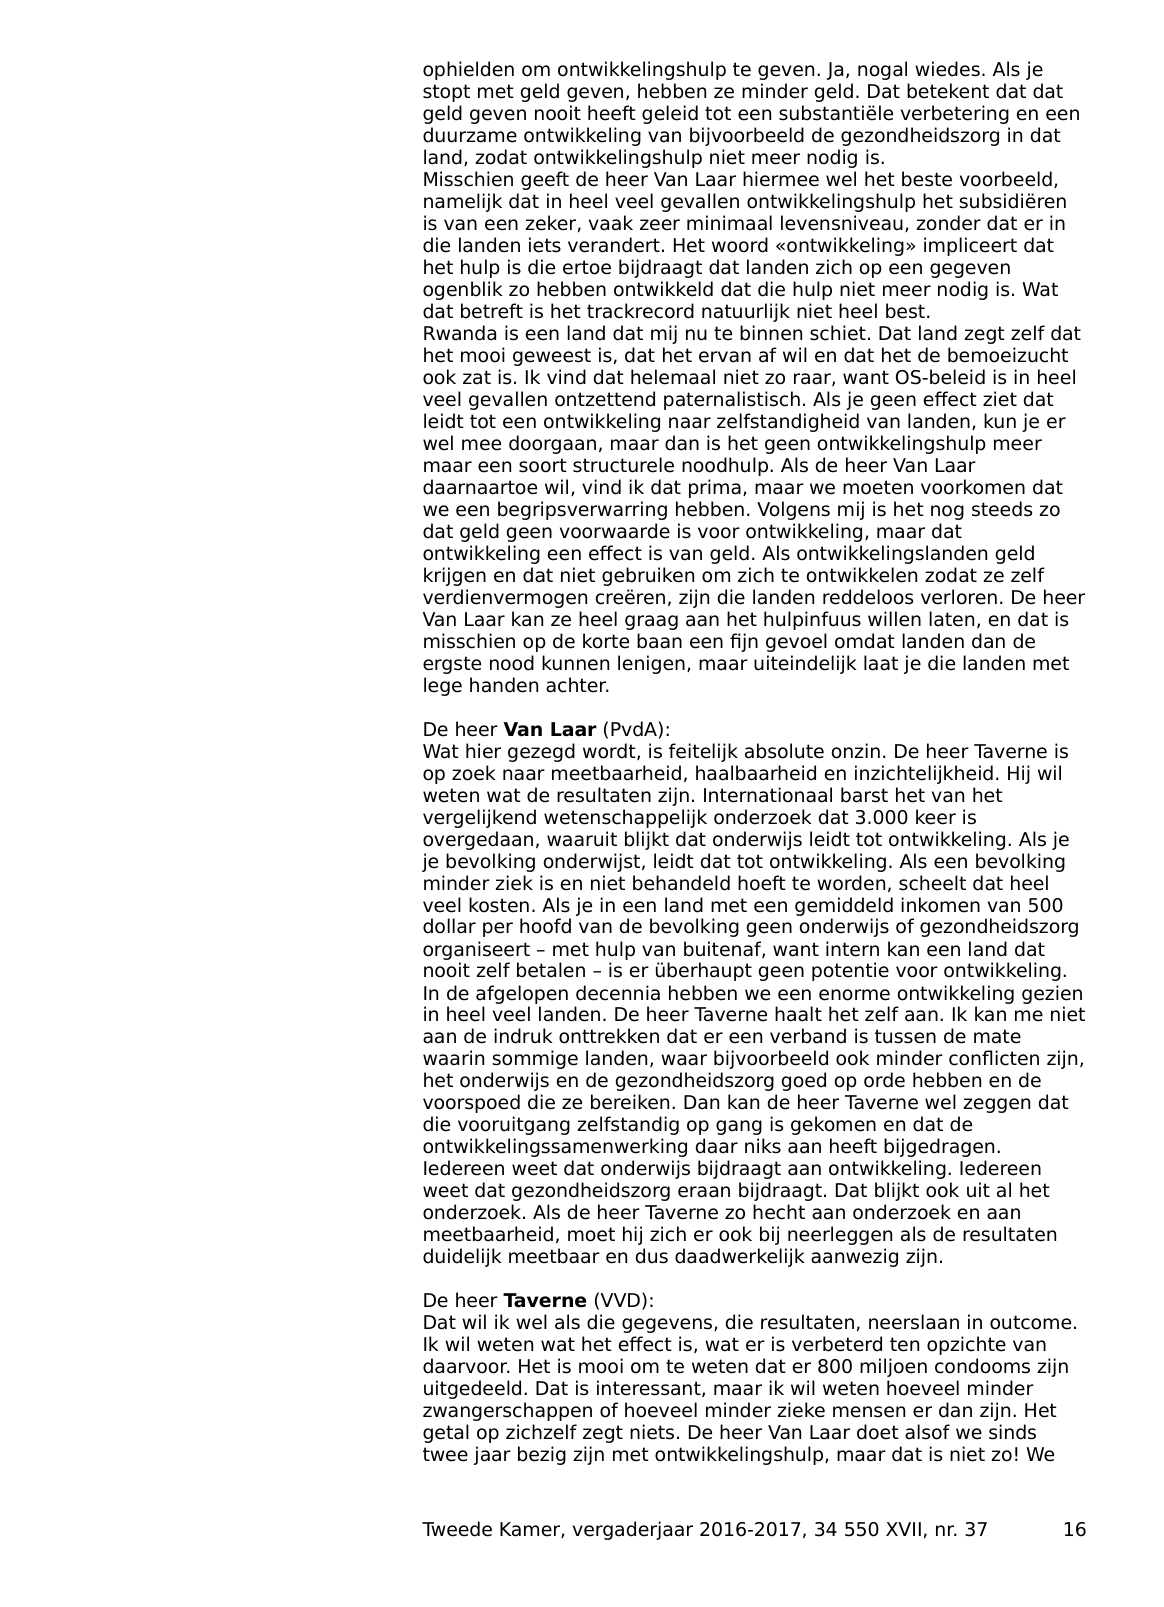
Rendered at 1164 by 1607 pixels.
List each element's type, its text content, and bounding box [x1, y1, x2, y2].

text De heer Van Laar (PvdA): [422, 719, 1087, 741]
text Misschien geeft de heer Van Laar hiermee wel het beste voorbeeld, namelijk dat in heel veel gevallen ontwikkelingshulp het subsidiëren is van een zeker, vaak zeer minimaal levensniveau, zonder dat er in die landen iets verandert. Het woord «ontwikkeling» impliceert dat het hulp is die ertoe bijdraagt dat landen zich op een gegeven ogenblik zo hebben ontwikkeld dat die hulp niet meer nodig is. Wat dat betreft is het trackrecord natuurlijk niet heel best. [422, 169, 1087, 323]
text Rwanda is een land dat mij nu te binnen schiet. Dat land zegt zelf dat het mooi geweest is, dat het ervan af wil en dat het de bemoeizucht ook zat is. Ik vind dat helemaal niet zo raar, want OS-beleid is in heel veel gevallen ontzettend paternalistisch. Als je geen effect ziet dat leidt tot een ontwikkeling naar zelfstandigheid van landen, kun je er wel mee doorgaan, maar dan is het geen ontwikkelingshulp meer maar een soort structurele noodhulp. Als de heer Van Laar daarnaartoe wil, vind ik dat prima, maar we moeten voorkomen dat we een begripsverwarring hebben. Volgens mij is het nog steeds zo dat geld geen voorwaarde is voor ontwikkeling, maar dat ontwikkeling een effect is van geld. Als ontwikkelingslanden geld krijgen en dat niet gebruiken om zich te ontwikkelen zodat ze zelf verdienvermogen creëren, zijn die landen reddeloos verloren. De heer Van Laar kan ze heel graag aan het hulpinfuus willen laten, en dat is misschien op de korte baan een fijn gevoel omdat landen dan de ergste nood kunnen lenigen, maar uiteindelijk laat je die landen met lege handen achter. [422, 323, 1087, 696]
text Dat wil ik wel als die gegevens, die resultaten, neerslaan in outcome. Ik wil weten wat het effect is, wat er is verbeterd ten opzichte van daarvoor. Het is mooi om te weten dat er 800 miljoen condooms zijn uitgedeeld. Dat is interessant, maar ik wil weten hoeveel minder zwangerschappen of hoeveel minder zieke mensen er dan zijn. Het getal op zichzelf zegt niets. De heer Van Laar doet alsof we sinds twee jaar bezig zijn met ontwikkelingshulp, maar dat is niet zo! We [422, 1312, 1087, 1466]
text ophielden om ontwikkelingshulp te geven. Ja, nogal wiedes. Als je stopt met geld geven, hebben ze minder geld. Dat betekent dat dat geld geven nooit heeft geleid tot een substantiële verbetering en een duurzame ontwikkeling van bijvoorbeeld de gezondheidszorg in dat land, zodat ontwikkelingshulp niet meer nodig is. [422, 59, 1087, 169]
text Wat hier gezegd wordt, is feitelijk absolute onzin. De heer Taverne is op zoek naar meetbaarheid, haalbaarheid en inzichtelijkheid. Hij wil weten wat de resultaten zijn. Internationaal barst het van het vergelijkend wetenschappelijk onderzoek dat 3.000 keer is overgedaan, waaruit blijkt dat onderwijs leidt tot ontwikkeling. Als je je bevolking onderwijst, leidt dat tot ontwikkeling. Als een bevolking minder ziek is en niet behandeld hoeft te worden, scheelt dat heel veel kosten. Als je in een land met een gemiddeld inkomen van 500 dollar per hoofd van de bevolking geen onderwijs of gezondheidszorg organiseert – met hulp van buitenaf, want intern kan een land dat nooit zelf betalen – is er überhaupt geen potentie voor ontwikkeling. [422, 741, 1087, 982]
text In de afgelopen decennia hebben we een enorme ontwikkeling gezien in heel veel landen. De heer Taverne haalt het zelf aan. Ik kan me niet aan de indruk onttrekken dat er een verband is tussen de mate waarin sommige landen, waar bijvoorbeeld ook minder conflicten zijn, het onderwijs en de gezondheidszorg goed op orde hebben en de voorspoed die ze bereiken. Dan kan de heer Taverne wel zeggen dat die vooruitgang zelfstandig op gang is gekomen en dat de ontwikkelingssamenwerking daar niks aan heeft bijgedragen. Iedereen weet dat onderwijs bijdraagt aan ontwikkeling. Iedereen weet dat gezondheidszorg eraan bijdraagt. Dat blijkt ook uit al het onderzoek. Als de heer Taverne zo hecht aan onderzoek en aan meetbaarheid, moet hij zich er ook bij neerleggen als de resultaten duidelijk meetbaar en dus daadwerkelijk aanwezig zijn. [422, 982, 1087, 1268]
text De heer Taverne (VVD): [422, 1290, 1087, 1312]
